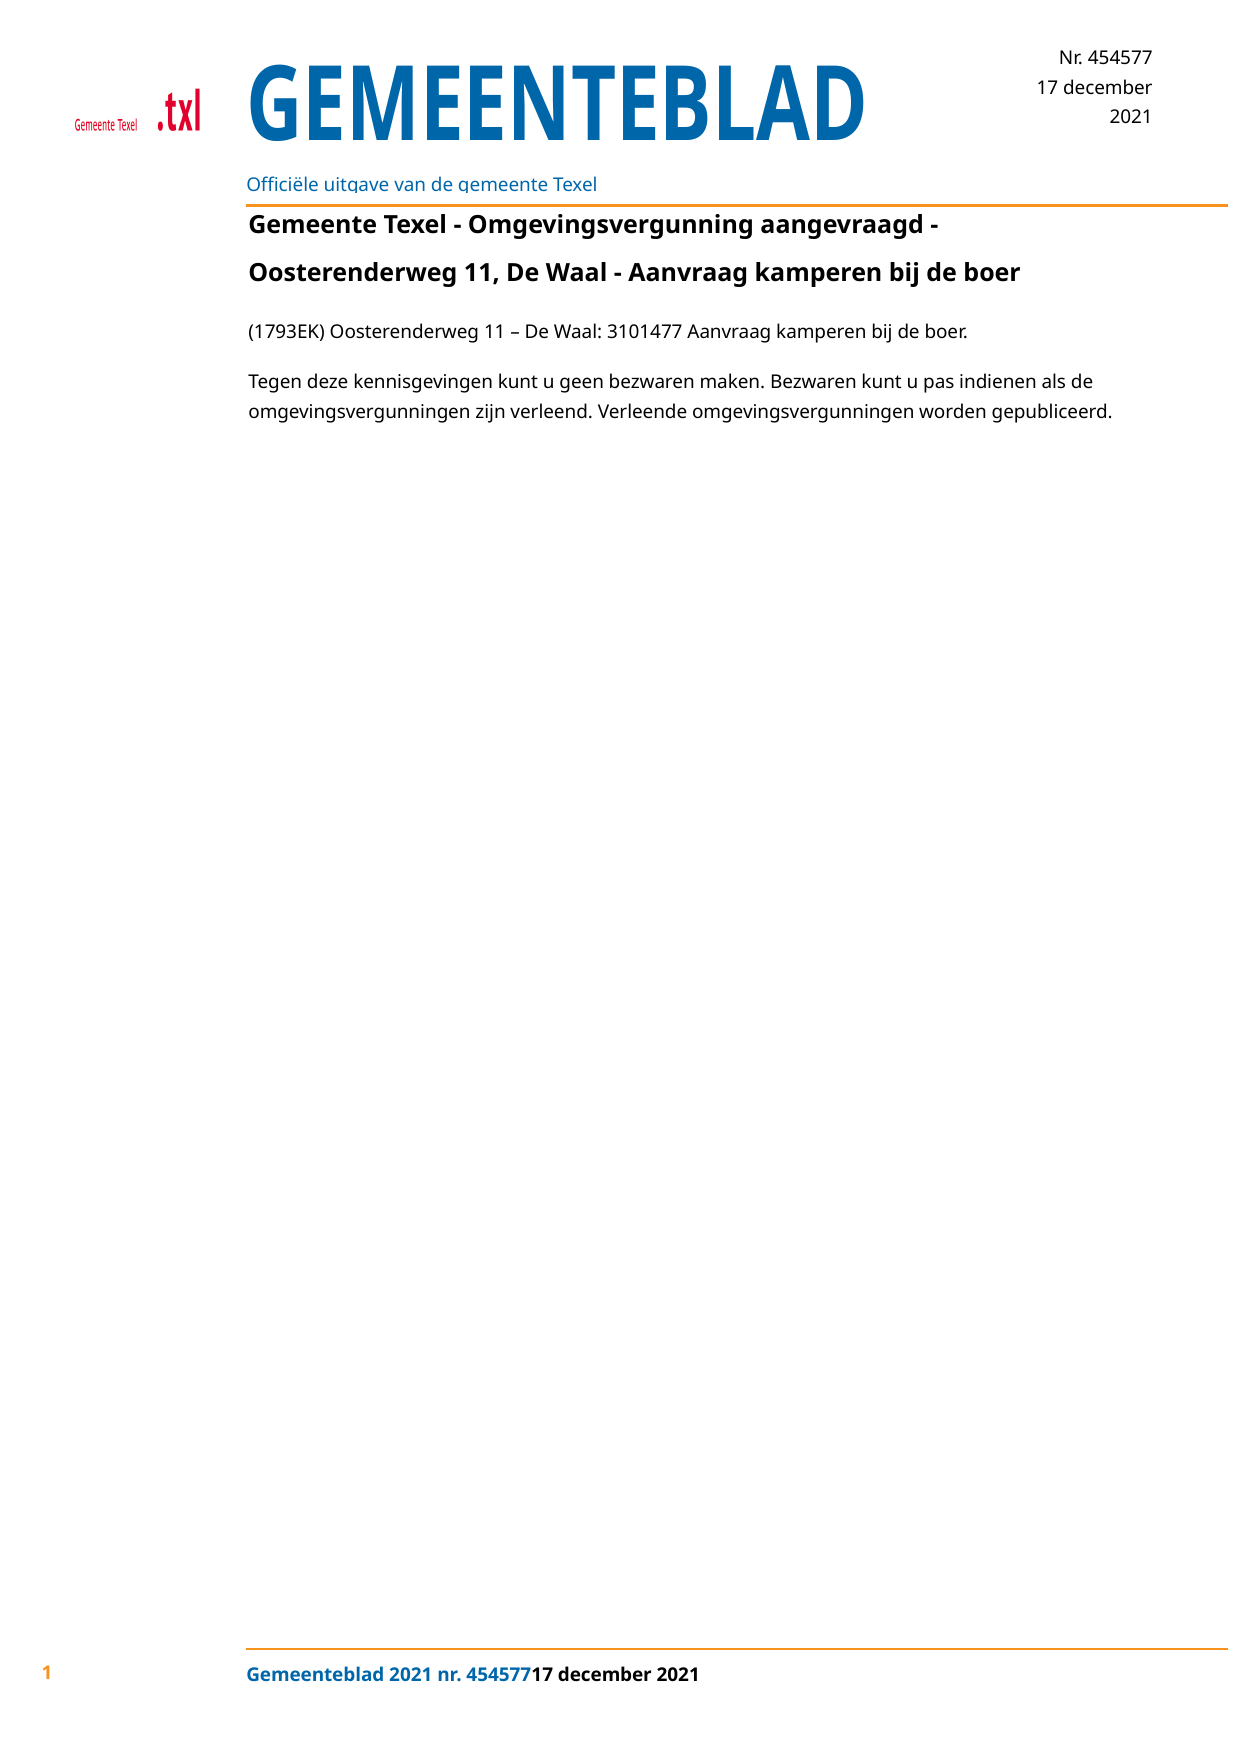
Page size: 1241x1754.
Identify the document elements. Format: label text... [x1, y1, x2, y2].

text Tegen deze kennisgevingen kunt u geen bezwaren maken. Bezwaren kunt u pas indienen als de omgevingsvergunningen zijn verleend. Verleende omgevingsvergunningen worden gepubliceerd. [248, 368, 1152, 424]
text (1793EK) Oosterenderweg 11 – De Waal: 3101477 Aanvraag kamperen bij de boer. [248, 318, 1152, 344]
text Gemeente Texel - Omgevingsvergunning aangevraagd - Oosterenderweg 11, De Waal - Aanvraag kamperen bij de boer [248, 207, 1152, 288]
picture [41, 47, 231, 172]
